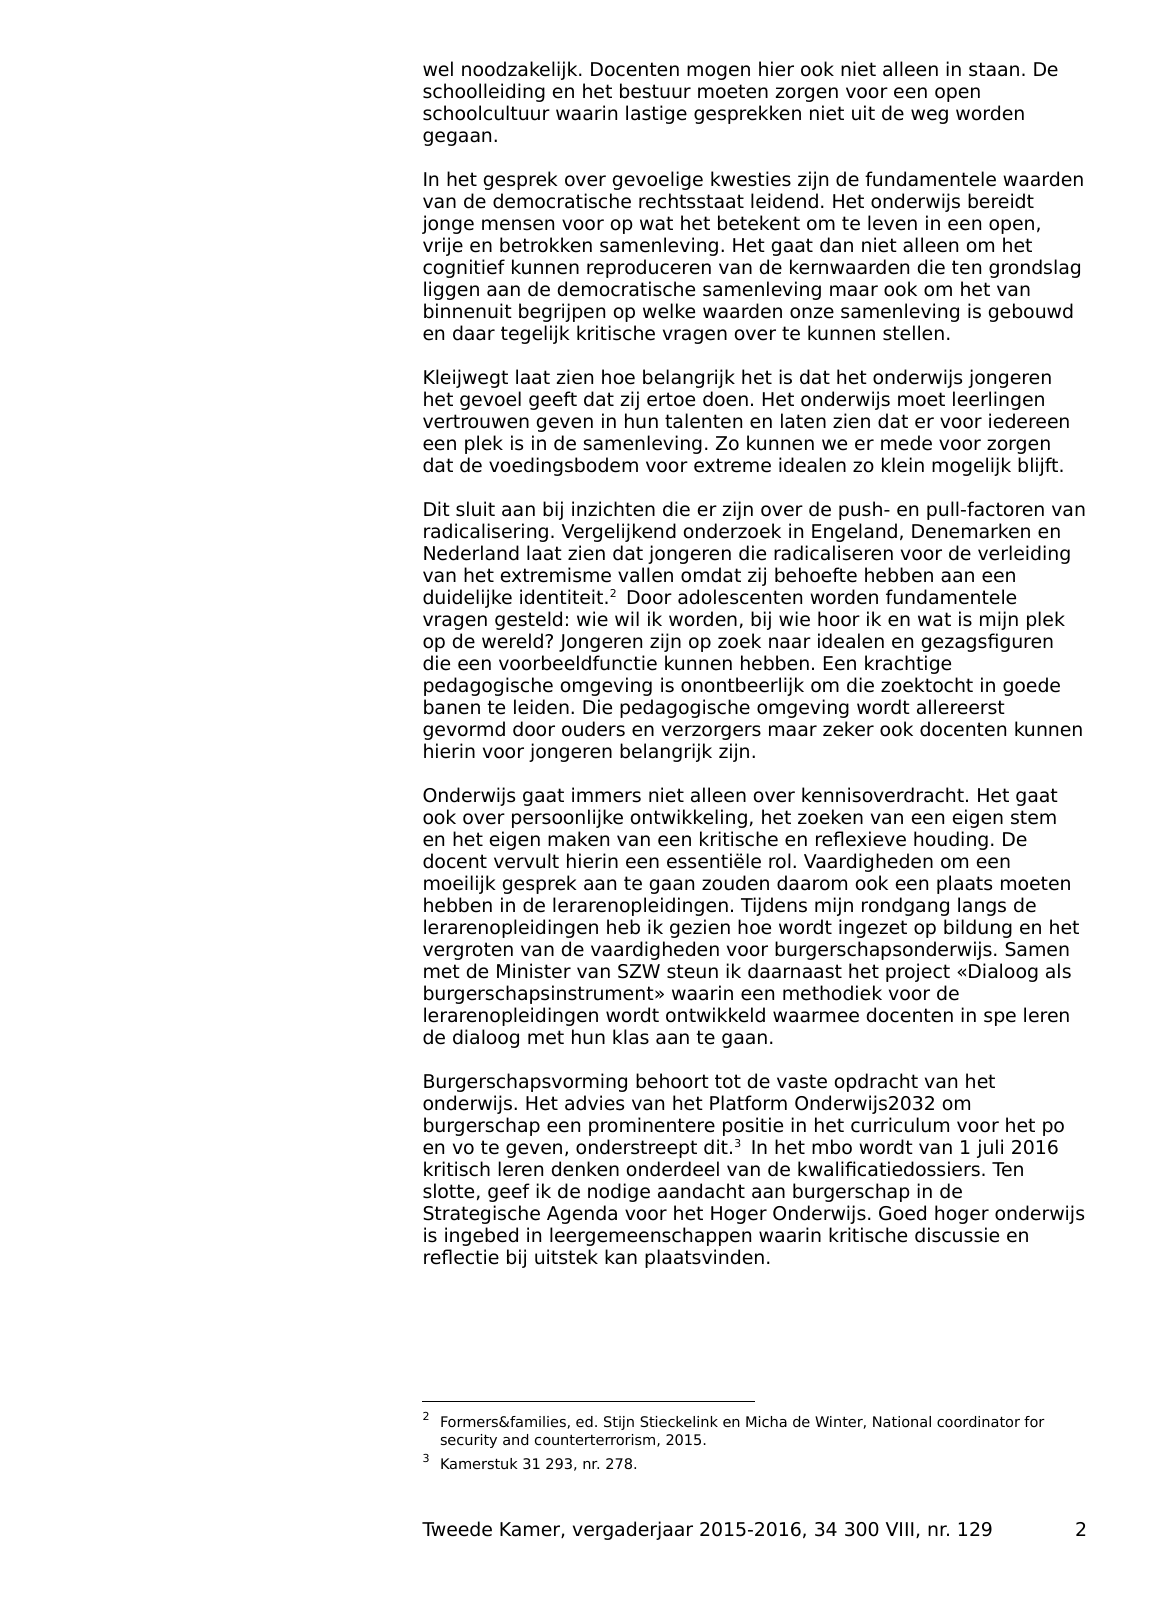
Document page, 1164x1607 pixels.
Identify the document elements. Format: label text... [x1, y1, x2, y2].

text wel noodzakelijk. Docenten mogen hier ook niet alleen in staan. De schoolleiding en het bestuur moeten zorgen voor een open schoolcultuur waarin lastige gesprekken niet uit de weg worden gegaan. [422, 59, 1087, 147]
text In het gesprek over gevoelige kwesties zijn de fundamentele waarden van de democratische rechtsstaat leidend. Het onderwijs bereidt jonge mensen voor op wat het betekent om te leven in een open, vrije en betrokken samenleving. Het gaat dan niet alleen om het cognitief kunnen reproduceren van de kernwaarden die ten grondslag liggen aan de democratische samenleving maar ook om het van binnenuit begrijpen op welke waarden onze samenleving is gebouwd en daar tegelijk kritische vragen over te kunnen stellen. [422, 169, 1087, 345]
text Kamerstuk 31 293, nr. 278. [422, 1452, 1087, 1474]
text Formers&families, ed. Stijn Stieckelink en Micha de Winter, National coordinator for security and counterterrorism, 2015. [422, 1410, 1087, 1449]
text Kleijwegt laat zien hoe belangrijk het is dat het onderwijs jongeren het gevoel geeft dat zij ertoe doen. Het onderwijs moet leerlingen vertrouwen geven in hun talenten en laten zien dat er voor iedereen een plek is in de samenleving. Zo kunnen we er mede voor zorgen dat de voedingsbodem voor extreme idealen zo klein mogelijk blijft. [422, 367, 1087, 477]
text Onderwijs gaat immers niet alleen over kennisoverdracht. Het gaat ook over persoonlijke ontwikkeling, het zoeken van een eigen stem en het eigen maken van een kritische en reflexieve houding. De docent vervult hierin een essentiële rol. Vaardigheden om een moeilijk gesprek aan te gaan zouden daarom ook een plaats moeten hebben in de lerarenopleidingen. Tijdens mijn rondgang langs de lerarenopleidingen heb ik gezien hoe wordt ingezet op bildung en het vergroten van de vaardigheden voor burgerschapsonderwijs. Samen met de Minister van SZW steun ik daarnaast het project «Dialoog als burgerschapsinstrument» waarin een methodiek voor de lerarenopleidingen wordt ontwikkeld waarmee docenten in spe leren de dialoog met hun klas aan te gaan. [422, 785, 1087, 1049]
text Burgerschapsvorming behoort tot de vaste opdracht van het onderwijs. Het advies van het Platform Onderwijs2032 om burgerschap een prominentere positie in het curriculum voor het po en vo te geven, onderstreept dit. In het mbo wordt van 1 juli 2016 kritisch leren denken onderdeel van de kwalificatiedossiers. Ten slotte, geef ik de nodige aandacht aan burgerschap in de Strategische Agenda voor het Hoger Onderwijs. Goed hoger onderwijs is ingebed in leergemeenschappen waarin kritische discussie en reflectie bij uitstek kan plaatsvinden. [422, 1071, 1087, 1269]
text Dit sluit aan bij inzichten die er zijn over de push- en pull-factoren van radicalisering. Vergelijkend onderzoek in Engeland, Denemarken en Nederland laat zien dat jongeren die radicaliseren voor de verleiding van het extremisme vallen omdat zij behoefte hebben aan een duidelijke identiteit. Door adolescenten worden fundamentele vragen gesteld: wie wil ik worden, bij wie hoor ik en wat is mijn plek op de wereld? Jongeren zijn op zoek naar idealen en gezagsfiguren die een voorbeeldfunctie kunnen hebben. Een krachtige pedagogische omgeving is onontbeerlijk om die zoektocht in goede banen te leiden. Die pedagogische omgeving wordt allereerst gevormd door ouders en verzorgers maar zeker ook docenten kunnen hierin voor jongeren belangrijk zijn. [422, 499, 1087, 763]
